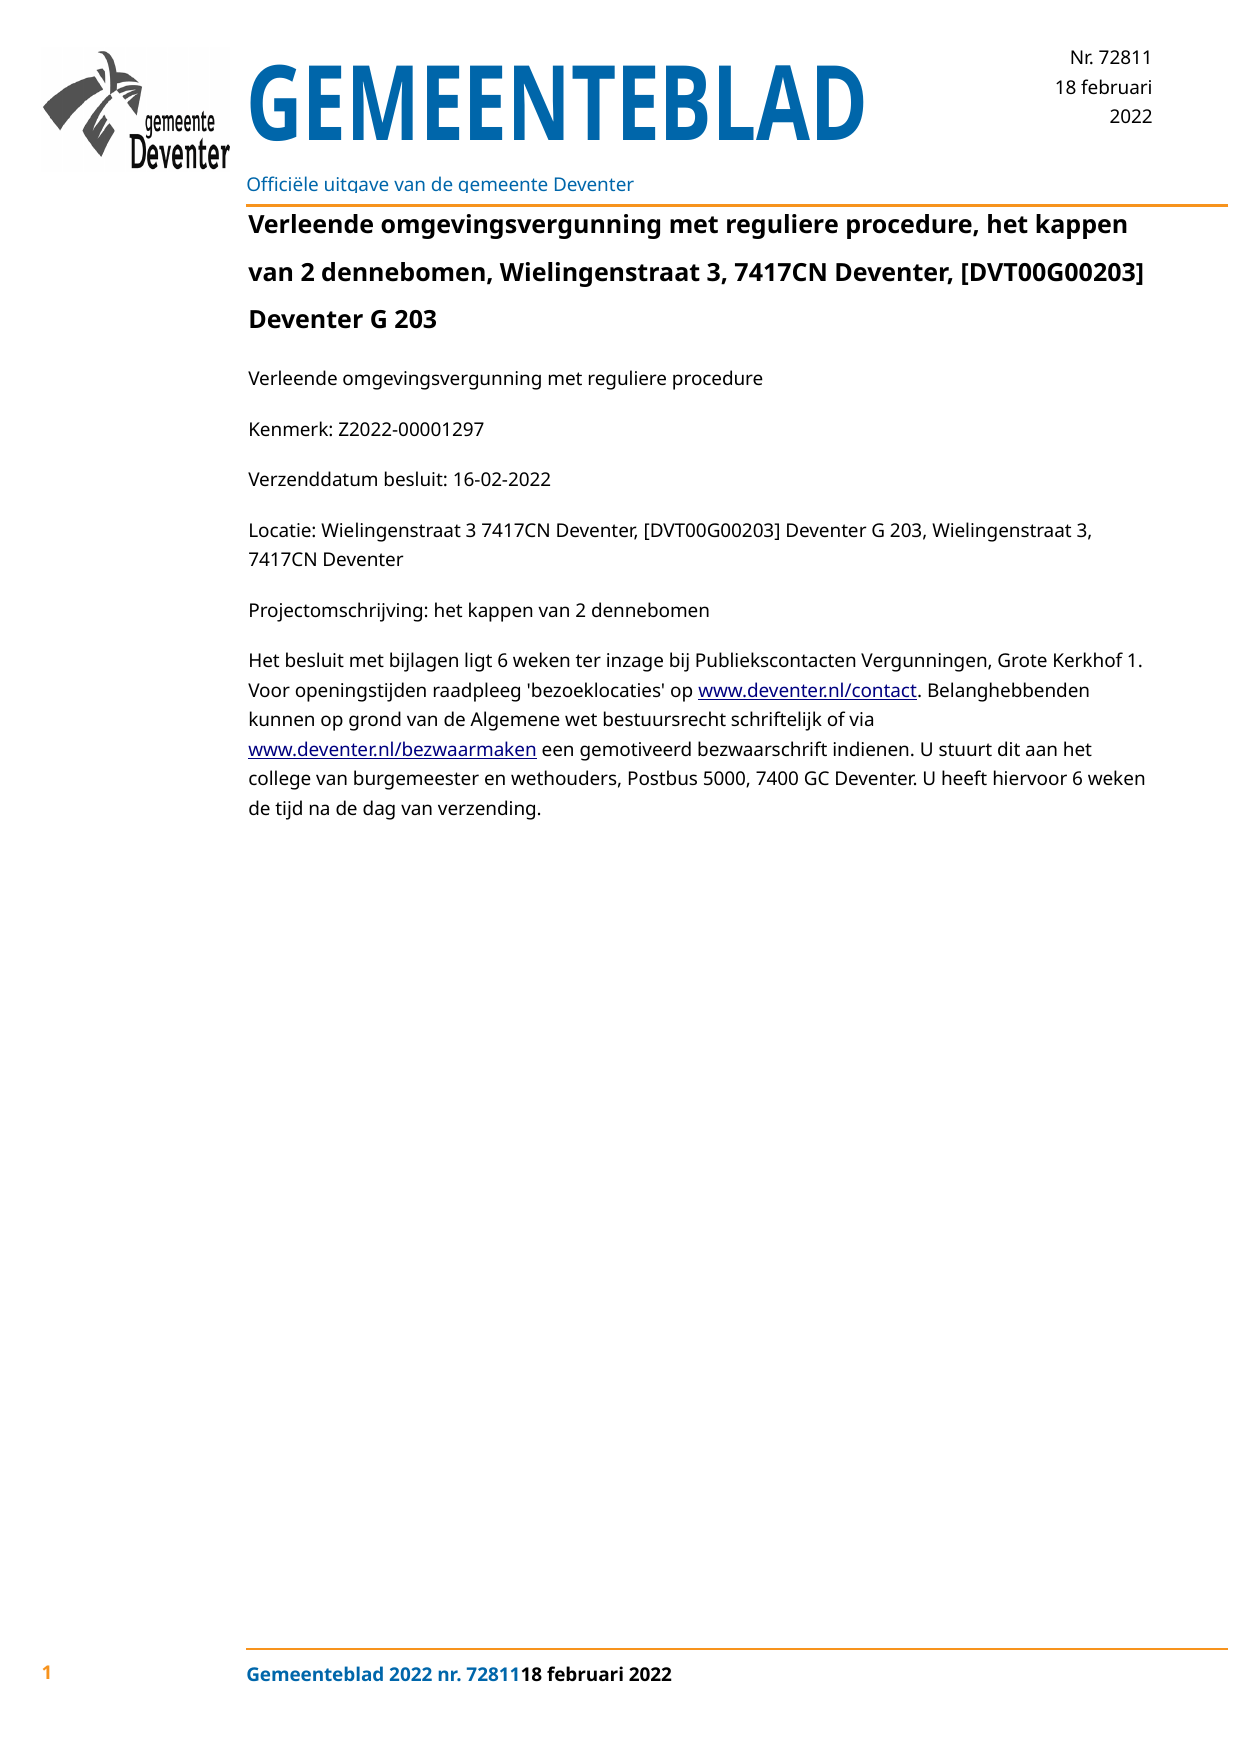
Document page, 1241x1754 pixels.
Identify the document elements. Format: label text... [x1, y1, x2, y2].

text Verleende omgevingsvergunning met reguliere procedure [248, 366, 1152, 391]
text Het besluit met bijlagen ligt 6 weken ter inzage bij Publiekscontacten Vergunningen, Grote Kerkhof 1. Voor openingstijden raadpleeg 'bezoeklocaties' op www.deventer.nl/contact. Belanghebbenden kunnen op grond van de Algemene wet bestuursrecht schriftelijk of via www.deventer.nl/bezwaarmaken een gemotiveerd bezwaarschrift indienen. U stuurt dit aan het college van burgemeester en wethouders, Postbus 5000, 7400 GC Deventer. U heeft hiervoor 6 weken de tijd na de dag van verzending. [248, 647, 1152, 821]
text Verleende omgevingsvergunning met reguliere procedure, het kappen van 2 dennebomen, Wielingenstraat 3, 7417CN Deventer, [DVT00G00203] Deventer G 203 [248, 207, 1152, 336]
text Verzenddatum besluit: 16-02-2022 [248, 466, 1152, 492]
picture [41, 47, 231, 172]
text Locatie: Wielingenstraat 3 7417CN Deventer, [DVT00G00203] Deventer G 203, Wielingenstraat 3, 7417CN Deventer [248, 517, 1152, 572]
text Kenmerk: Z2022-00001297 [248, 416, 1152, 442]
text Projectomschrijving: het kappen van 2 dennebomen [248, 597, 1152, 622]
